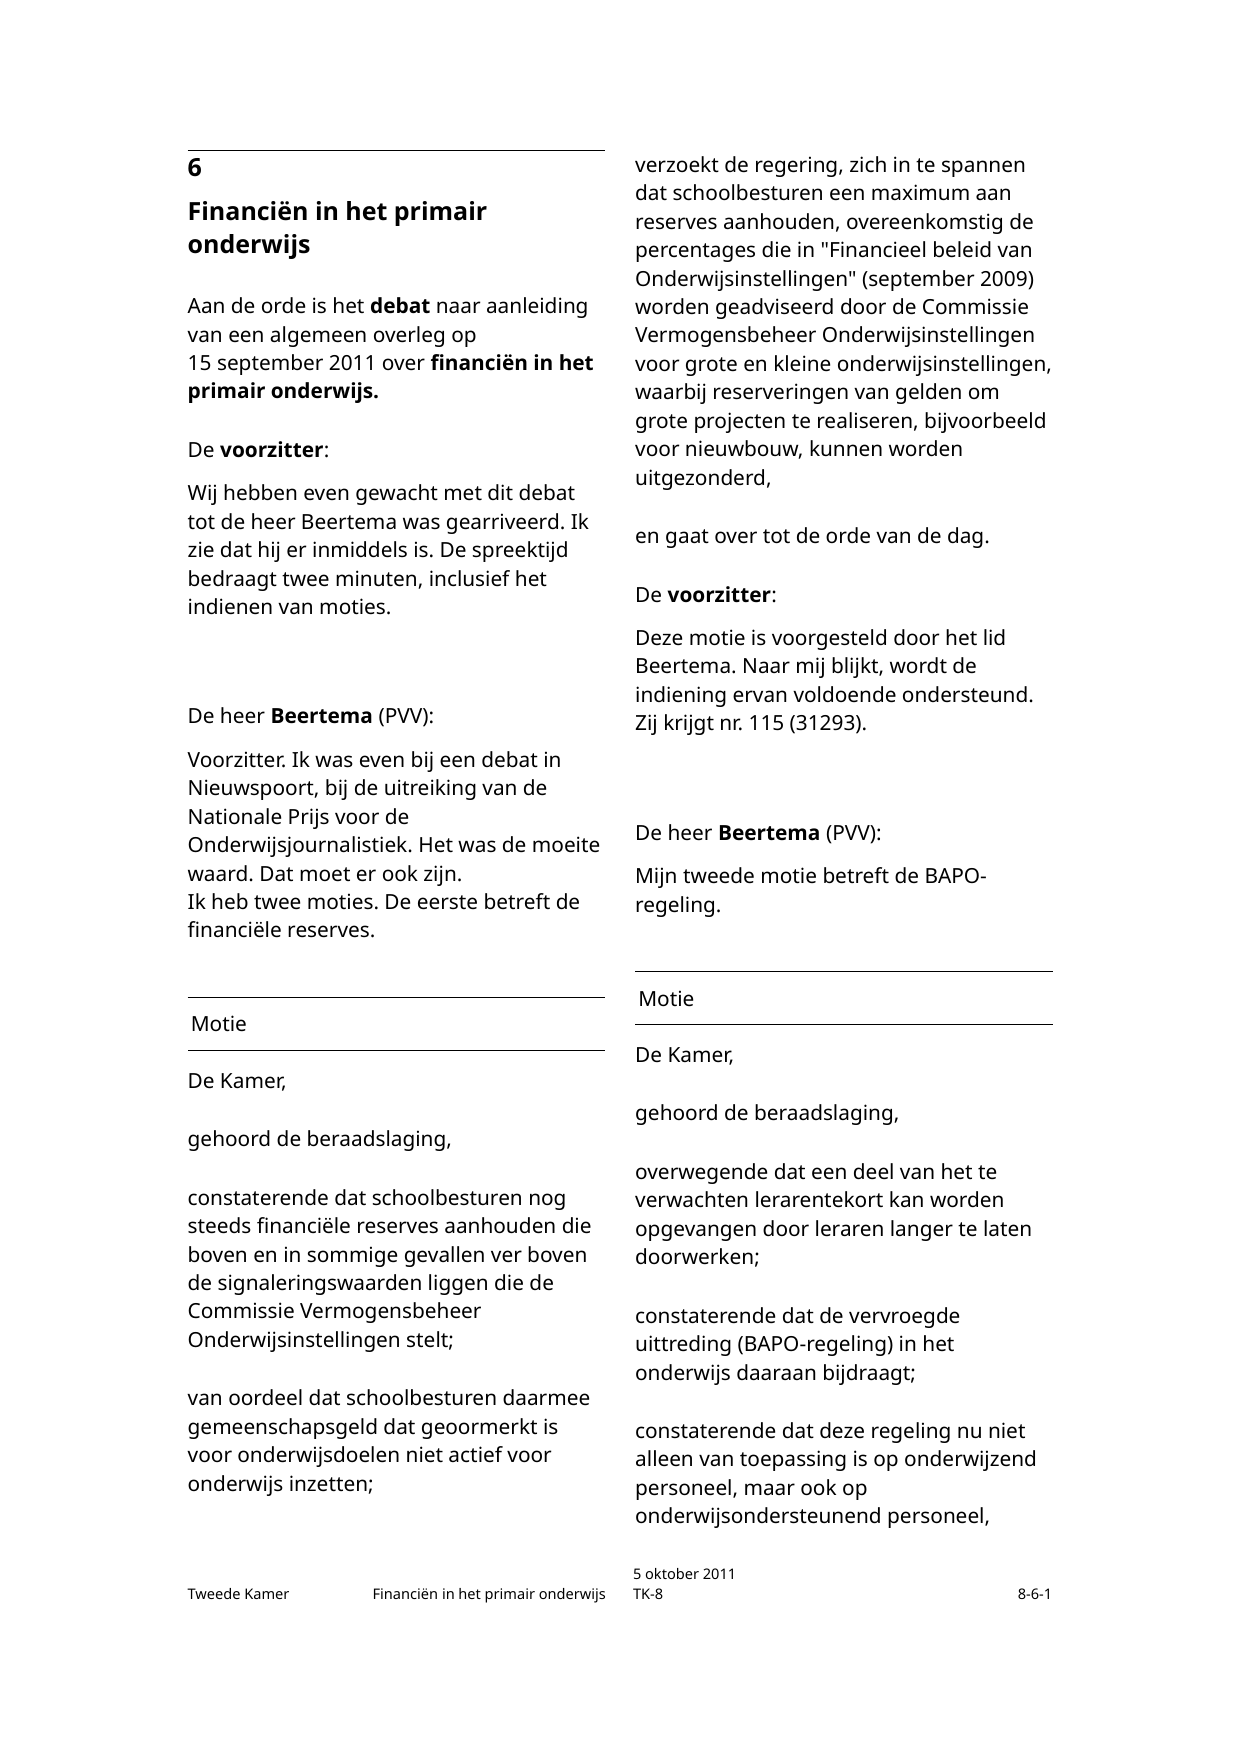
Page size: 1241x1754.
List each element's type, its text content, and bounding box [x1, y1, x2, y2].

text De Kamer, [635, 1040, 1053, 1068]
text Voorzitter. Ik was even bij een debat in Nieuwspoort, bij de uitreiking van de Nationale Prijs voor de Onderwijsjournalistiek. Het was de moeite waard. Dat moet er ook zijn. [187, 745, 605, 887]
text 6 [187, 151, 605, 184]
text De voorzitter: [187, 435, 605, 463]
text verzoekt de regering, zich in te spannen dat schoolbesturen een maximum aan reserves aanhouden, overeenkomstig de percentages die in "Financieel beleid van Onderwijsinstellingen" (september 2009) worden geadviseerd door de Commissie Vermogensbeheer Onderwijsinstellingen voor grote en kleine onderwijsinstellingen, waarbij reserveringen van gelden om grote projecten te realiseren, bijvoorbeeld voor nieuwbouw, kunnen worden uitgezonderd, [635, 150, 1053, 491]
text De heer Beertema (PVV): [187, 702, 605, 730]
text en gaat over tot de orde van de dag. [635, 521, 1053, 550]
text De heer Beertema (PVV): [635, 818, 1053, 846]
text gehoord de beraadslaging, [187, 1124, 605, 1153]
text Wij hebben even gewacht met dit debat tot de heer Beertema was gearriveerd. Ik zie dat hij er inmiddels is. De spreektijd bedraagt twee minuten, inclusief het indienen van moties. [187, 478, 605, 621]
text De Kamer, [187, 1066, 605, 1094]
subtitle Motie [635, 972, 1053, 1024]
text van oordeel dat schoolbesturen daarmee gemeenschapsgeld dat geoormerkt is voor onderwijsdoelen niet actief voor onderwijs inzetten; [187, 1383, 605, 1497]
text constaterende dat schoolbesturen nog steeds financiële reserves aanhouden die boven en in sommige gevallen ver boven de signaleringswaarden liggen die de Commissie Vermogensbeheer Onderwijsinstellingen stelt; [187, 1183, 605, 1353]
text Deze motie is voorgesteld door het lid Beertema. Naar mij blijkt, wordt de indiening ervan voldoende ondersteund. [635, 623, 1053, 708]
text  [635, 767, 1053, 795]
text Zij krijgt nr. 115 (31293). [635, 708, 1053, 737]
text Aan de orde is het debat naar aanleiding van een algemeen overleg op 15 september 2011 over financiën in het primair onderwijs. [187, 291, 605, 405]
text  [187, 651, 605, 679]
text Financiën in het primair onderwijs [187, 193, 605, 261]
text overwegende dat een deel van het te verwachten lerarentekort kan worden opgevangen door leraren langer te laten doorwerken; [635, 1157, 1053, 1271]
subtitle Motie [187, 998, 605, 1051]
text Mijn tweede motie betreft de BAPO-regeling. [635, 861, 1053, 918]
text gehoord de beraadslaging, [635, 1098, 1053, 1127]
text constaterende dat deze regeling nu niet alleen van toepassing is op onderwijzend personeel, maar ook op onderwijsondersteunend personeel, [635, 1416, 1053, 1530]
text constaterende dat de vervroegde uittreding (BAPO-regeling) in het onderwijs daaraan bijdraagt; [635, 1301, 1053, 1386]
text De voorzitter: [635, 580, 1053, 608]
text Ik heb twee moties. De eerste betreft de financiële reserves. [187, 887, 605, 944]
